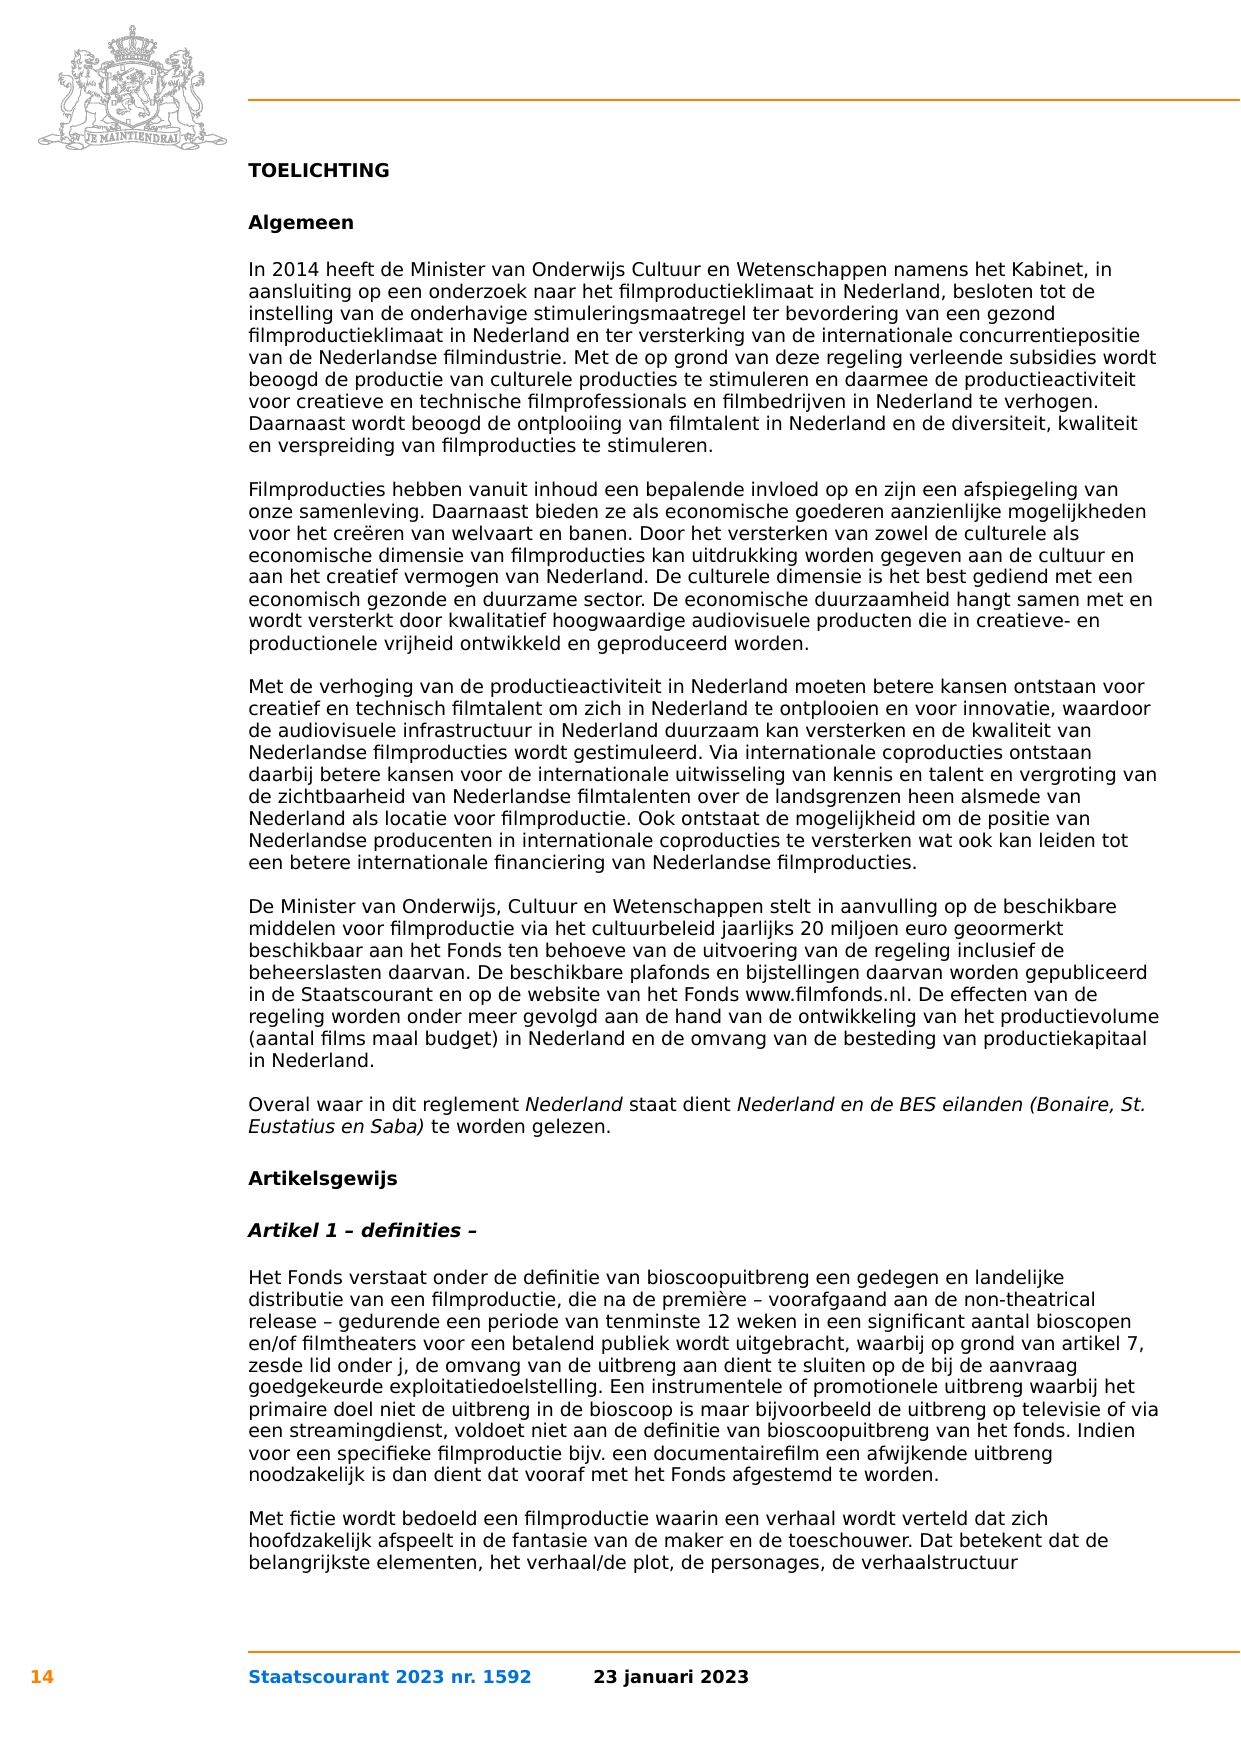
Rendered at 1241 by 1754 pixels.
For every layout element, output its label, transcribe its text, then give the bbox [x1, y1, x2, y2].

text Overal waar in dit reglement Nederland staat dient Nederland en de BES eilanden (Bonaire, St. Eustatius en Saba) te worden gelezen. [248, 1094, 1163, 1138]
text In 2014 heeft de Minister van Onderwijs Cultuur en Wetenschappen namens het Kabinet, in aansluiting op een onderzoek naar het filmproductieklimaat in Nederland, besloten tot de instelling van de onderhavige stimuleringsmaatregel ter bevordering van een gezond filmproductieklimaat in Nederland en ter versterking van de internationale concurrentiepositie van de Nederlandse filmindustrie. Met de op grond van deze regeling verleende subsidies wordt beoogd de productie van culturele producties te stimuleren en daarmee de productieactiviteit voor creatieve en technische filmprofessionals en filmbedrijven in Nederland te verhogen. Daarnaast wordt beoogd de ontplooiing van filmtalent in Nederland en de diversiteit, kwaliteit en verspreiding van filmproducties te stimuleren. [248, 259, 1163, 457]
subtitle Artikel 1 – definities – [248, 1219, 1163, 1242]
picture [38, 25, 227, 150]
text Met fictie wordt bedoeld een filmproductie waarin een verhaal wordt verteld dat zich hoofdzakelijk afspeelt in de fantasie van de maker en de toeschouwer. Dat betekent dat de belangrijkste elementen, het verhaal/de plot, de personages, de verhaalstructuur [248, 1508, 1163, 1574]
subtitle Artikelsgewijs [248, 1168, 1163, 1189]
text De Minister van Onderwijs, Cultuur en Wetenschappen stelt in aanvulling op de beschikbare middelen voor filmproductie via het cultuurbeleid jaarlijks 20 miljoen euro geoormerkt beschikbaar aan het Fonds ten behoeve van de uitvoering van de regeling inclusief de beheerslasten daarvan. De beschikbare plafonds en bijstellingen daarvan worden gepubliceerd in de Staatscourant en op de website van het Fonds www.filmfonds.nl. De effecten van de regeling worden onder meer gevolgd aan de hand van de ontwikkeling van het productievolume (aantal films maal budget) in Nederland en de omvang van de besteding van productiekapitaal in Nederland. [248, 896, 1163, 1072]
text Met de verhoging van de productieactiviteit in Nederland moeten betere kansen ontstaan voor creatief en technisch filmtalent om zich in Nederland te ontplooien en voor innovatie, waardoor de audiovisuele infrastructuur in Nederland duurzaam kan versterken en de kwaliteit van Nederlandse filmproducties wordt gestimuleerd. Via internationale coproducties ontstaan daarbij betere kansen voor de internationale uitwisseling van kennis en talent en vergroting van de zichtbaarheid van Nederlandse filmtalenten over de landsgrenzen heen alsmede van Nederland als locatie voor filmproductie. Ook ontstaat de mogelijkheid om de positie van Nederlandse producenten in internationale coproducties te versterken wat ook kan leiden tot een betere internationale financiering van Nederlandse filmproducties. [248, 676, 1163, 874]
text Het Fonds verstaat onder de definitie van bioscoopuitbreng een gedegen en landelijke distributie van een filmproductie, die na de première – voorafgaand aan de non-theatrical release – gedurende een periode van tenminste 12 weken in een significant aantal bioscopen en/of filmtheaters voor een betalend publiek wordt uitgebracht, waarbij op grond van artikel 7, zesde lid onder j, de omvang van de uitbreng aan dient te sluiten op de bij de aanvraag goedgekeurde exploitatiedoelstelling. Een instrumentele of promotionele uitbreng waarbij het primaire doel niet de uitbreng in de bioscoop is maar bijvoorbeeld de uitbreng op televisie of via een streamingdienst, voldoet niet aan de definitie van bioscoopuitbreng van het fonds. Indien voor een specifieke filmproductie bijv. een documentairefilm een afwijkende uitbreng noodzakelijk is dan dient dat vooraf met het Fonds afgestemd te worden. [248, 1267, 1163, 1486]
subtitle Algemeen [248, 212, 1163, 234]
text Filmproducties hebben vanuit inhoud een bepalende invloed op en zijn een afspiegeling van onze samenleving. Daarnaast bieden ze als economische goederen aanzienlijke mogelijkheden voor het creëren van welvaart en banen. Door het versterken van zowel de culturele als economische dimensie van filmproducties kan uitdrukking worden gegeven aan de cultuur en aan het creatief vermogen van Nederland. De culturele dimensie is het best gediend met een economisch gezonde en duurzame sector. De economische duurzaamheid hangt samen met en wordt versterkt door kwalitatief hoogwaardige audiovisuele producten die in creatieve- en productionele vrijheid ontwikkeld en geproduceerd worden. [248, 478, 1163, 654]
subtitle TOELICHTING [248, 160, 1163, 182]
